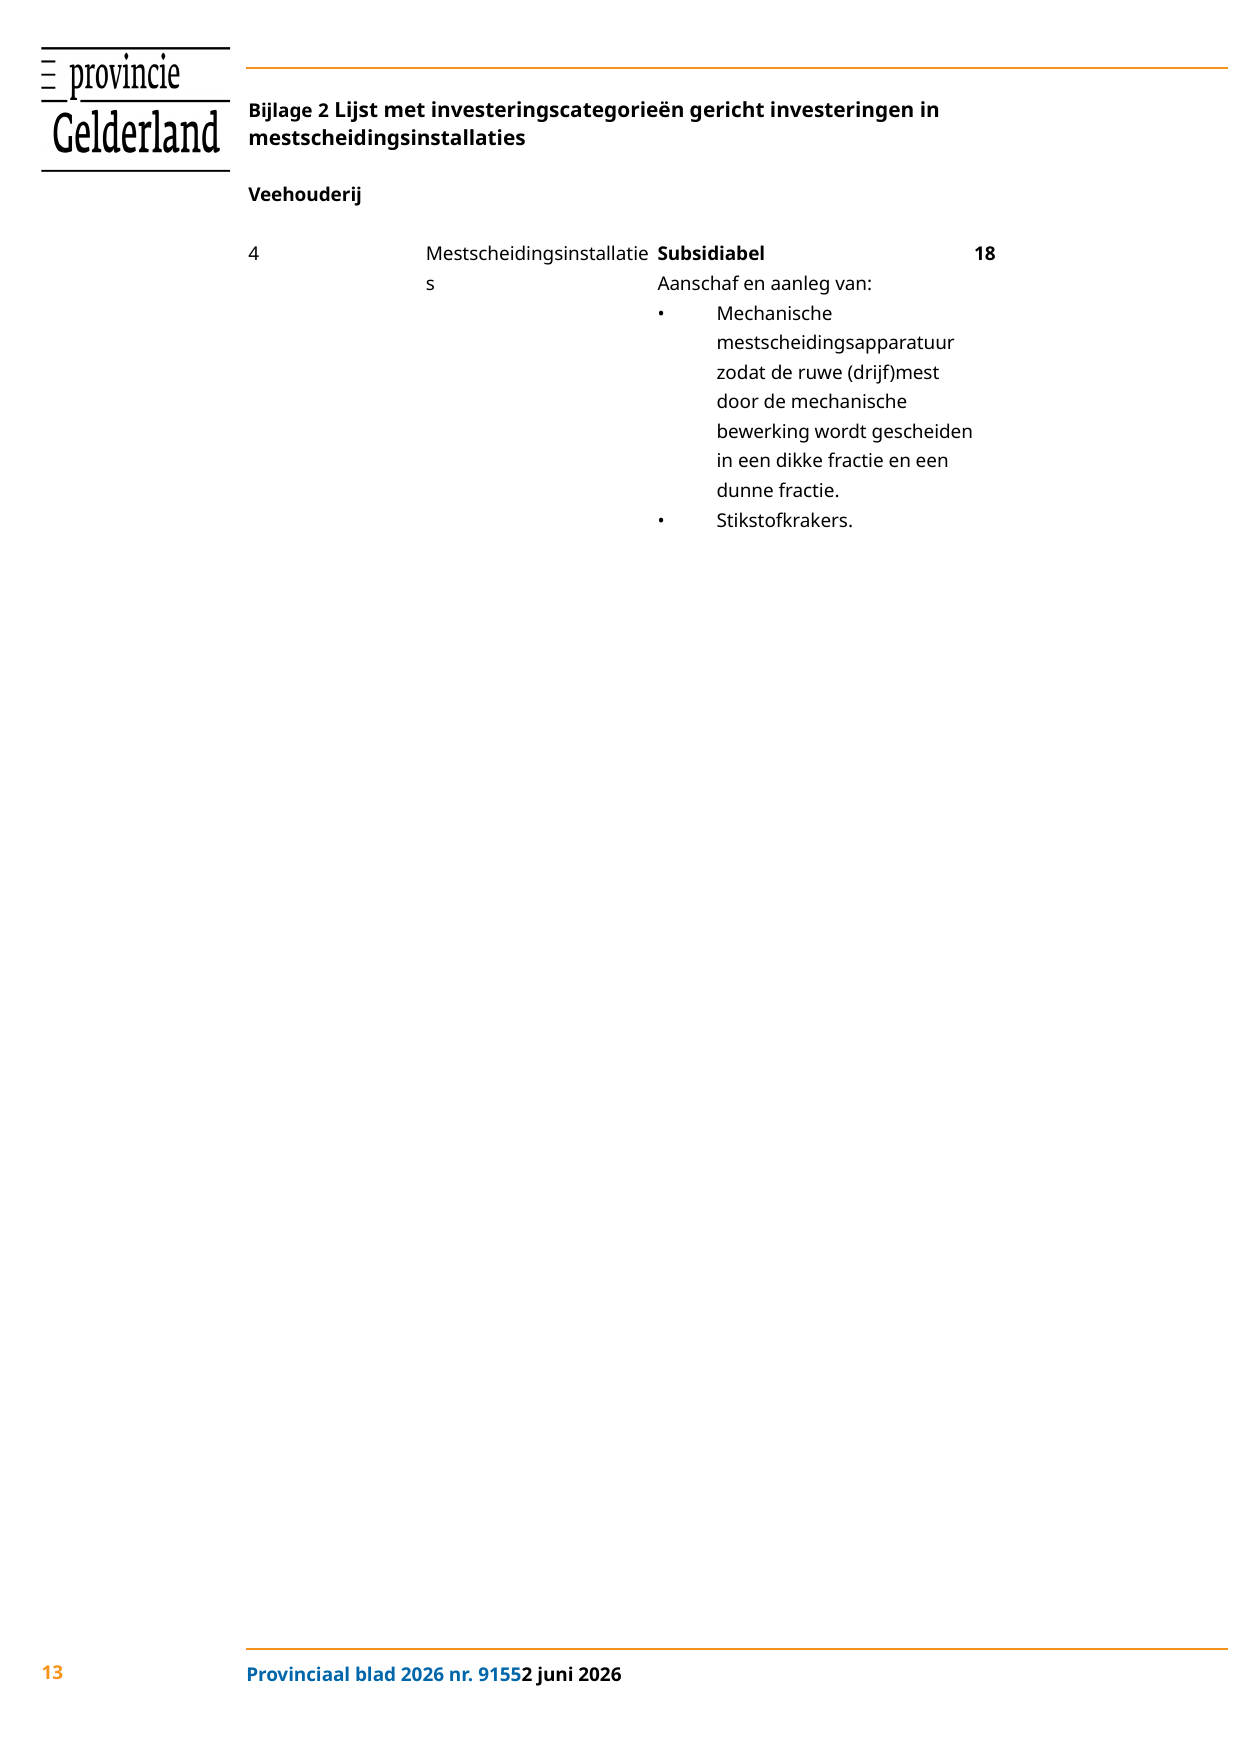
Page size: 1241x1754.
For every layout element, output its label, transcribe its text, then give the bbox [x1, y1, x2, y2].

table_header 4 [248, 241, 426, 533]
table_header Subsidiabel Aanschaf en aanleg van: Mechanische mestscheidingsapparatuur zodat de ruwe (drijf)mest door de mechanische bewerking wordt gescheiden in een dikke fractie en een dunne fractie. Stikstofkrakers. [657, 241, 974, 533]
picture [41, 47, 231, 172]
table_header Mestscheidingsinstallaties [426, 241, 657, 533]
table_header 18 [974, 241, 1152, 533]
text Veehouderij [248, 181, 1152, 207]
text Bijlage 2 Lijst met investeringscategorieën gericht investeringen in mestscheidingsinstallaties [248, 95, 1152, 152]
